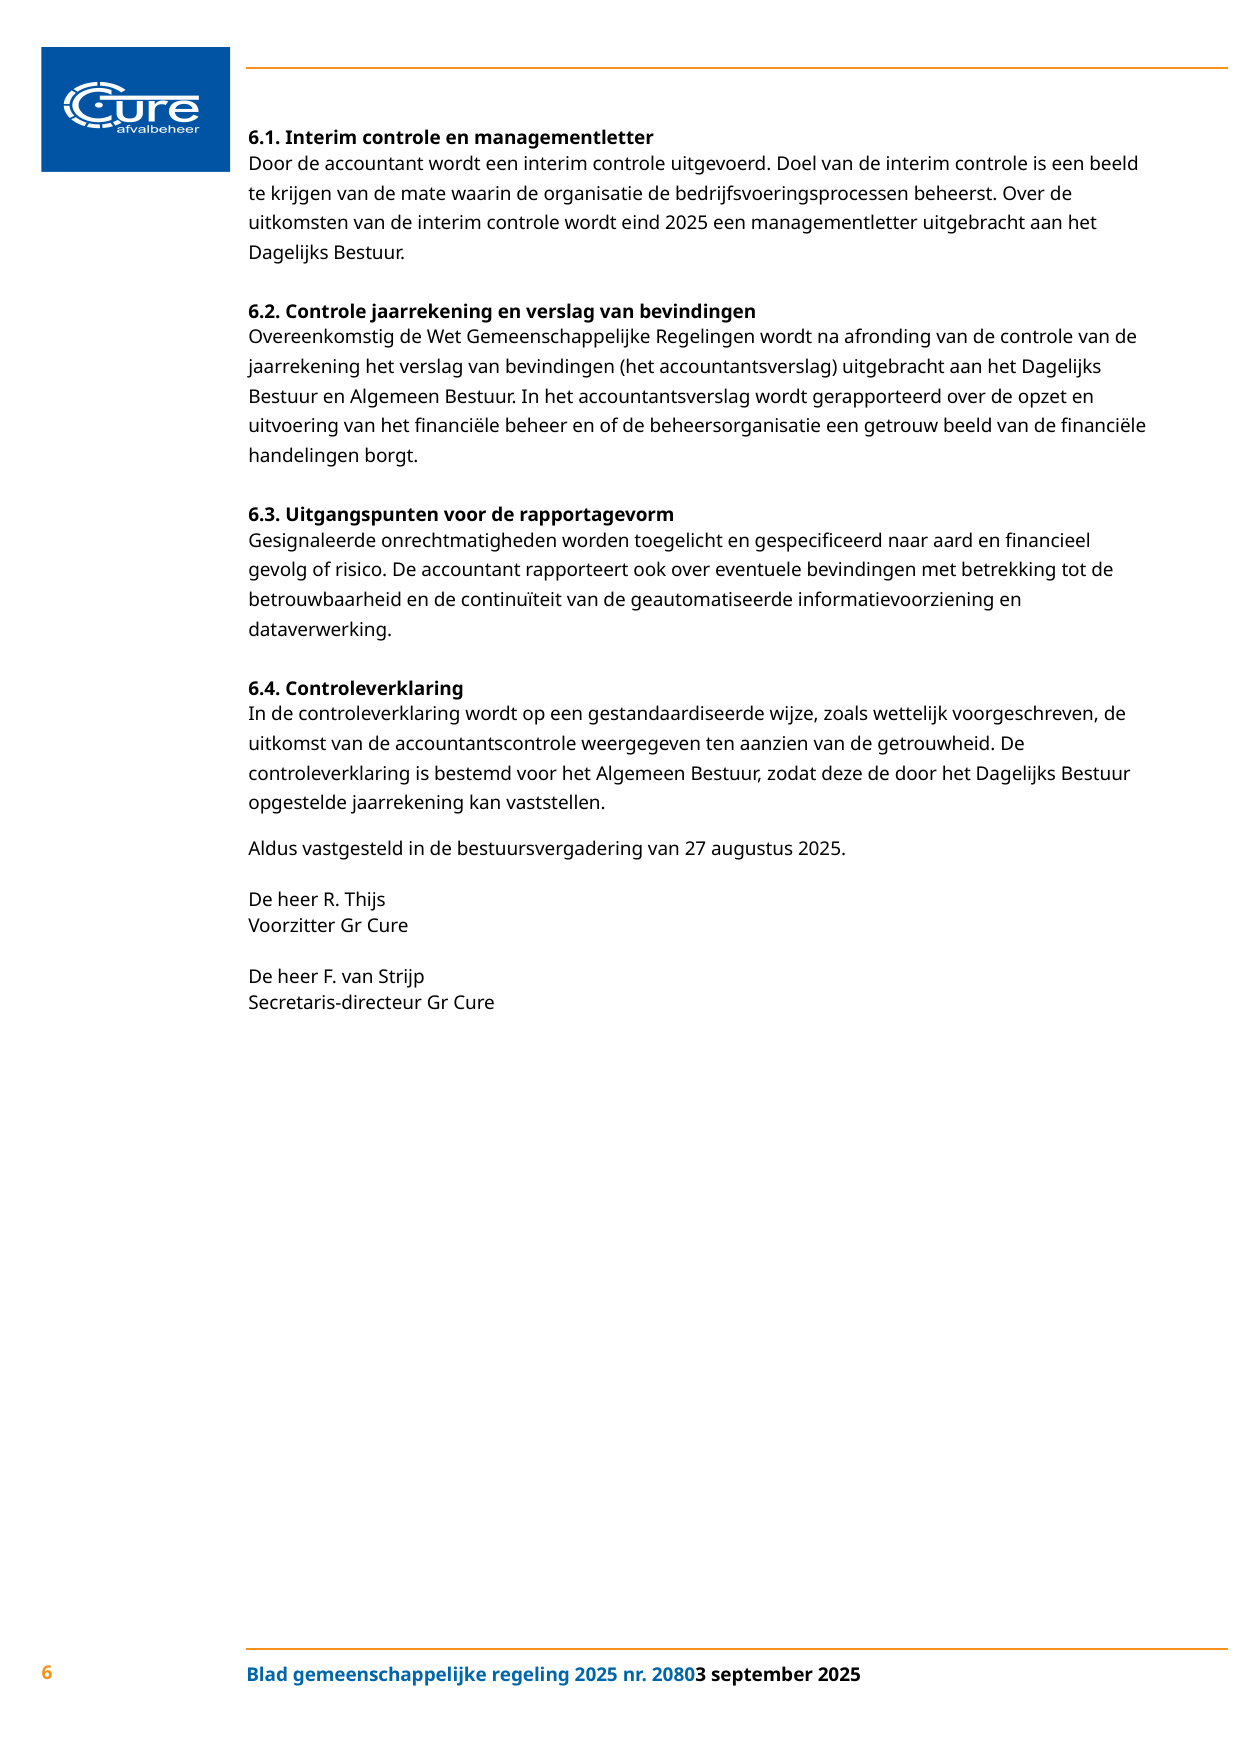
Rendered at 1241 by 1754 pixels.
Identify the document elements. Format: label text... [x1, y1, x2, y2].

text 6.4. Controleverklaring [248, 675, 1152, 701]
text De heer R. Thijs [248, 886, 1152, 912]
text Overeenkomstig de Wet Gemeenschappelijke Regelingen wordt na afronding van de controle van de jaarrekening het verslag van bevindingen (het accountantsverslag) uitgebracht aan het Dagelijks Bestuur en Algemeen Bestuur. In het accountantsverslag wordt gerapporteerd over de opzet en uitvoering van het financiële beheer en of de beheersorganisatie een getrouw beeld van de financiële handelingen borgt. [248, 324, 1152, 468]
text Voorzitter Gr Cure [248, 912, 1152, 938]
text 6.3. Uitgangspunten voor de rapportagevorm [248, 501, 1152, 527]
text In de controleverklaring wordt op een gestandaardiseerde wijze, zoals wettelijk voorgeschreven, de uitkomst van de accountantscontrole weergegeven ten aanzien van de getrouwheid. De controleverklaring is bestemd voor het Algemeen Bestuur, zodat deze de door het Dagelijks Bestuur opgestelde jaarrekening kan vaststellen. [248, 701, 1152, 815]
text Gesignaleerde onrechtmatigheden worden toegelicht en gespecificeerd naar aard en financieel gevolg of risico. De accountant rapporteert ook over eventuele bevindingen met betrekking tot de betrouwbaarheid en de continuïteit van de geautomatiseerde informatievoorziening en dataverwerking. [248, 527, 1152, 641]
picture [41, 47, 231, 172]
text Secretaris-directeur Gr Cure [248, 989, 1152, 1015]
text Door de accountant wordt een interim controle uitgevoerd. Doel van de interim controle is een beeld te krijgen van de mate waarin de organisatie de bedrijfsvoeringsprocessen beheerst. Over de uitkomsten van de interim controle wordt eind 2025 een managementletter uitgebracht aan het Dagelijks Bestuur. [248, 150, 1152, 264]
text De heer F. van Strijp [248, 964, 1152, 989]
text 6.1. Interim controle en managementletter [248, 124, 1152, 150]
text 6.2. Controle jaarrekening en verslag van bevindingen [248, 298, 1152, 324]
text Aldus vastgesteld in de bestuursvergadering van 27 augustus 2025. [248, 835, 1152, 861]
